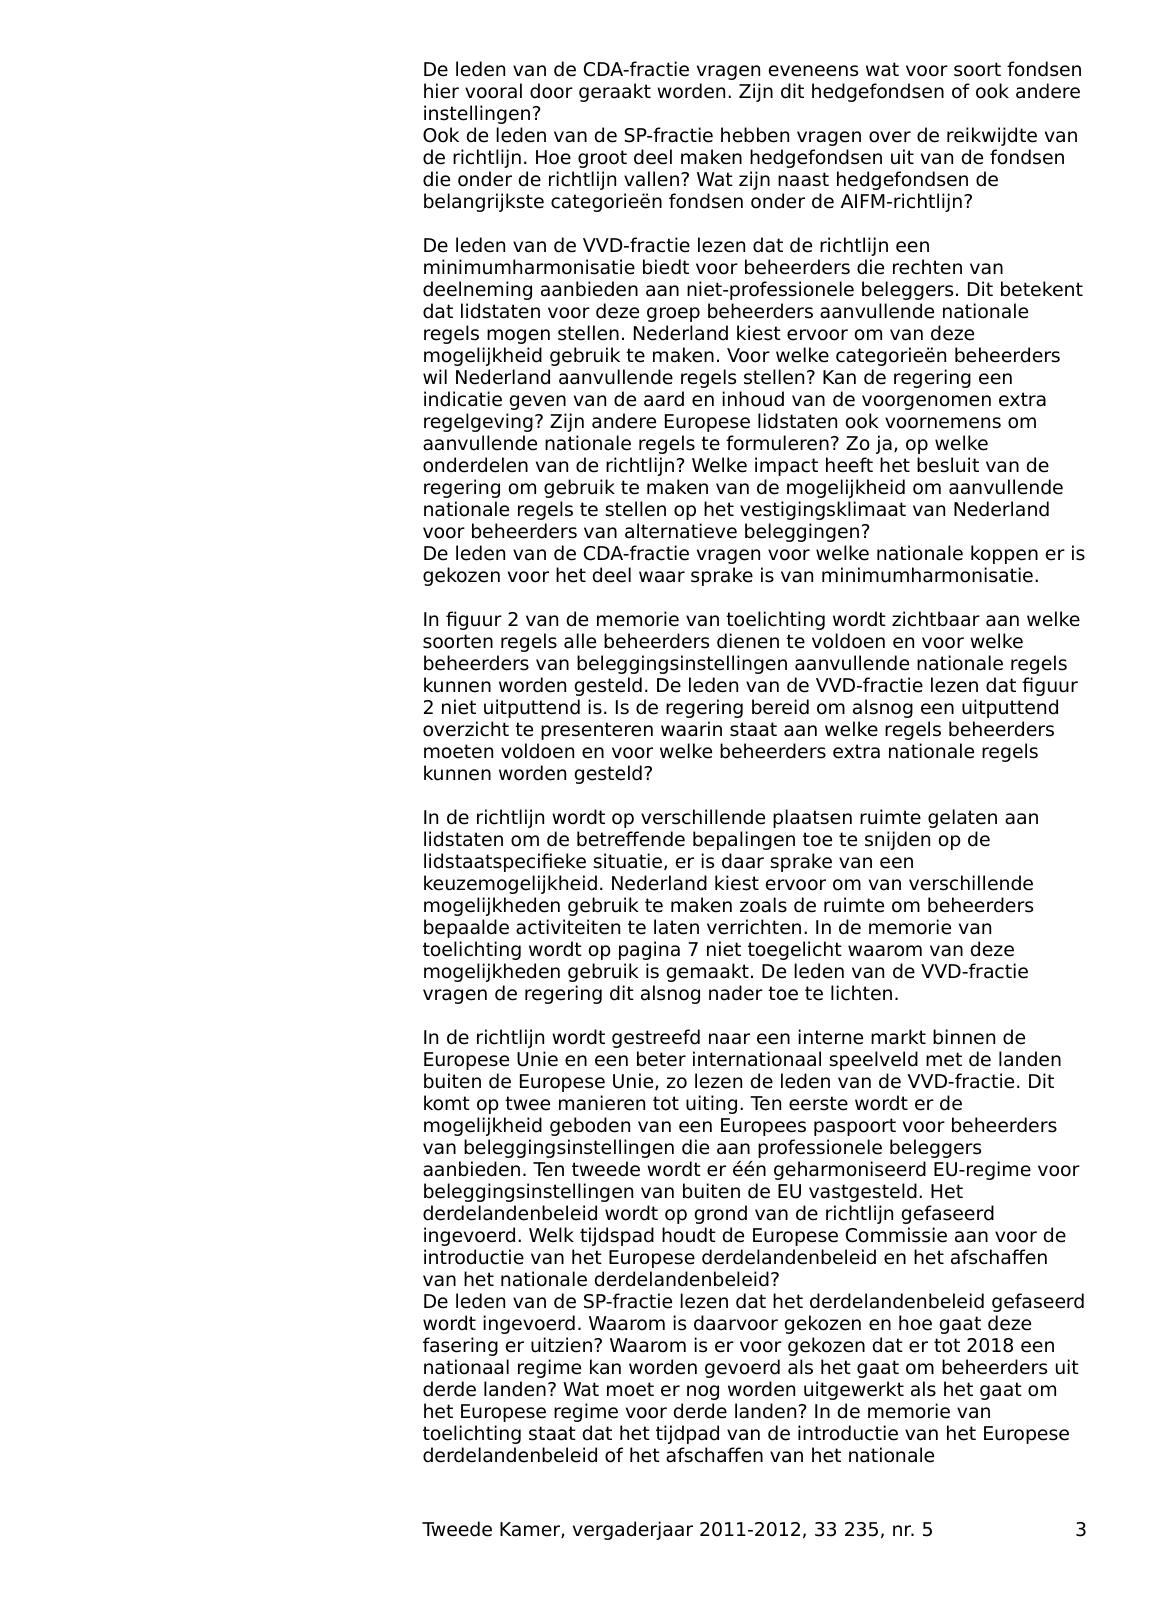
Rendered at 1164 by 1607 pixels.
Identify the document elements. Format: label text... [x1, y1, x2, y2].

text In de richtlijn wordt gestreefd naar een interne markt binnen de Europese Unie en een beter internationaal speelveld met de landen buiten de Europese Unie, zo lezen de leden van de VVD-fractie. Dit komt op twee manieren tot uiting. Ten eerste wordt er de mogelijkheid geboden van een Europees paspoort voor beheerders van beleggingsinstellingen die aan professionele beleggers aanbieden. Ten tweede wordt er één geharmoniseerd EU-regime voor beleggingsinstellingen van buiten de EU vastgesteld. Het derdelandenbeleid wordt op grond van de richtlijn gefaseerd ingevoerd. Welk tijdspad houdt de Europese Commissie aan voor de introductie van het Europese derdelandenbeleid en het afschaffen van het nationale derdelandenbeleid? [422, 1027, 1087, 1291]
text Ook de leden van de SP-fractie hebben vragen over de reikwijdte van de richtlijn. Hoe groot deel maken hedgefondsen uit van de fondsen die onder de richtlijn vallen? Wat zijn naast hedgefondsen de belangrijkste categorieën fondsen onder de AIFM-richtlijn? [422, 125, 1087, 213]
text De leden van de VVD-fractie lezen dat de richtlijn een minimumharmonisatie biedt voor beheerders die rechten van deelneming aanbieden aan niet-professionele beleggers. Dit betekent dat lidstaten voor deze groep beheerders aanvullende nationale regels mogen stellen. Nederland kiest ervoor om van deze mogelijkheid gebruik te maken. Voor welke categorieën beheerders wil Nederland aanvullende regels stellen? Kan de regering een indicatie geven van de aard en inhoud van de voorgenomen extra regelgeving? Zijn andere Europese lidstaten ook voornemens om aanvullende nationale regels te formuleren? Zo ja, op welke onderdelen van de richtlijn? Welke impact heeft het besluit van de regering om gebruik te maken van de mogelijkheid om aanvullende nationale regels te stellen op het vestigingsklimaat van Nederland voor beheerders van alternatieve beleggingen? [422, 235, 1087, 543]
text De leden van de SP-fractie lezen dat het derdelandenbeleid gefaseerd wordt ingevoerd. Waarom is daarvoor gekozen en hoe gaat deze fasering er uitzien? Waarom is er voor gekozen dat er tot 2018 een nationaal regime kan worden gevoerd als het gaat om beheerders uit derde landen? Wat moet er nog worden uitgewerkt als het gaat om het Europese regime voor derde landen? In de memorie van toelichting staat dat het tijdpad van de introductie van het Europese derdelandenbeleid of het afschaffen van het nationale [422, 1291, 1087, 1467]
text De leden van de CDA-fractie vragen eveneens wat voor soort fondsen hier vooral door geraakt worden. Zijn dit hedgefondsen of ook andere instellingen? [422, 59, 1087, 125]
text In de richtlijn wordt op verschillende plaatsen ruimte gelaten aan lidstaten om de betreffende bepalingen toe te snijden op de lidstaatspecifieke situatie, er is daar sprake van een keuzemogelijkheid. Nederland kiest ervoor om van verschillende mogelijkheden gebruik te maken zoals de ruimte om beheerders bepaalde activiteiten te laten verrichten. In de memorie van toelichting wordt op pagina 7 niet toegelicht waarom van deze mogelijkheden gebruik is gemaakt. De leden van de VVD-fractie vragen de regering dit alsnog nader toe te lichten. [422, 807, 1087, 1005]
text De leden van de CDA-fractie vragen voor welke nationale koppen er is gekozen voor het deel waar sprake is van minimumharmonisatie. [422, 543, 1087, 587]
text In figuur 2 van de memorie van toelichting wordt zichtbaar aan welke soorten regels alle beheerders dienen te voldoen en voor welke beheerders van beleggingsinstellingen aanvullende nationale regels kunnen worden gesteld. De leden van de VVD-fractie lezen dat figuur 2 niet uitputtend is. Is de regering bereid om alsnog een uitputtend overzicht te presenteren waarin staat aan welke regels beheerders moeten voldoen en voor welke beheerders extra nationale regels kunnen worden gesteld? [422, 609, 1087, 785]
